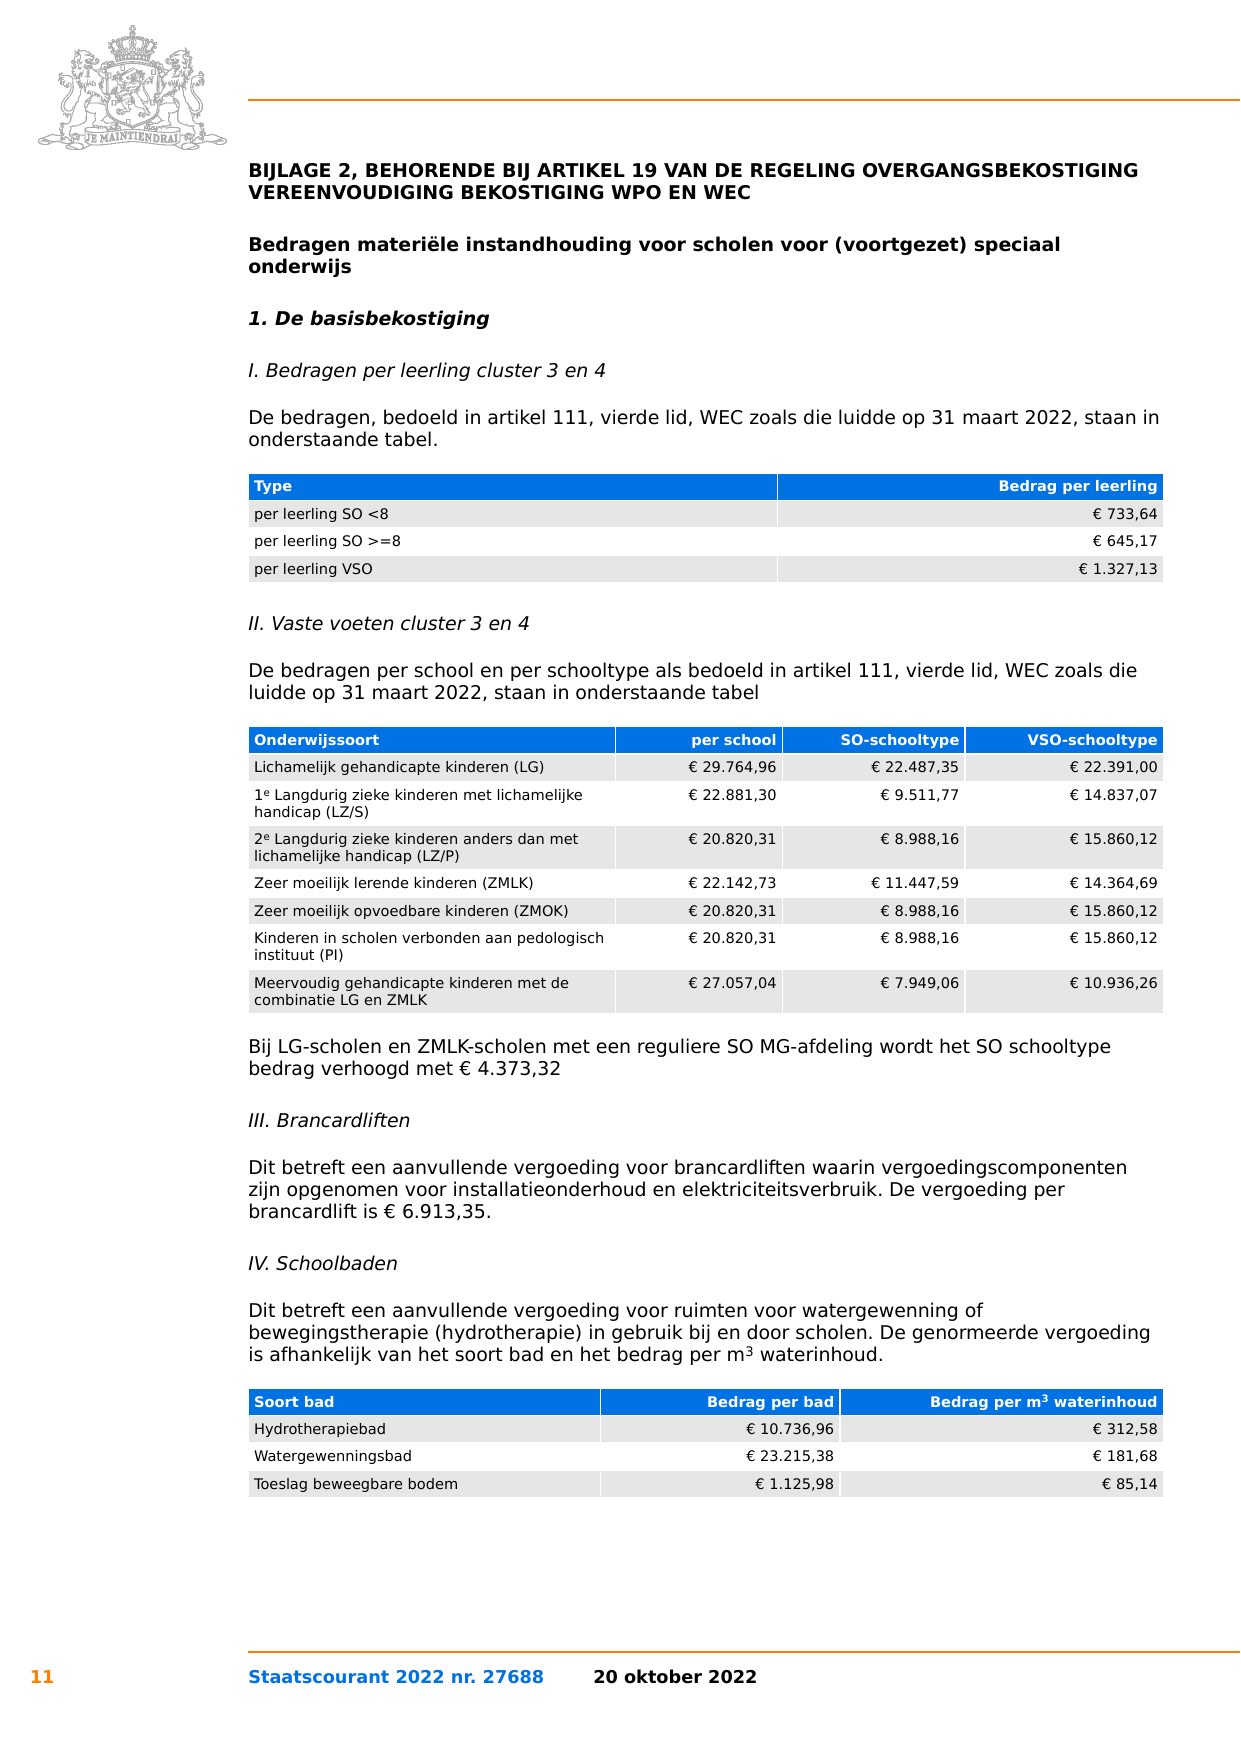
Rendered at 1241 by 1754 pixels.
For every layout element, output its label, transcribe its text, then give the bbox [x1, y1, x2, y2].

table_cell 2e Langdurig zieke kinderen anders dan met lichamelijke handicap (LZ/P) [249, 826, 615, 869]
text Bij LG-scholen en ZMLK-scholen met een reguliere SO MG-afdeling wordt het SO schooltype bedrag verhoogd met € 4.373,32 [248, 1036, 1163, 1080]
table_cell € 15.860,12 [966, 826, 1163, 869]
subtitle I. Bedragen per leerling cluster 3 en 4 [248, 360, 1163, 382]
table_cell € 733,64 [778, 501, 1163, 527]
table_cell € 7.949,06 [783, 970, 964, 1013]
table_cell € 29.764,96 [616, 755, 782, 781]
table_header Soort bad [249, 1389, 600, 1415]
table_cell € 14.364,69 [966, 871, 1163, 897]
table_cell € 22.391,00 [966, 755, 1163, 781]
picture [38, 25, 227, 150]
table_cell € 1.327,13 [778, 556, 1163, 582]
table_cell Zeer moeilijk lerende kinderen (ZMLK) [249, 871, 615, 897]
table_header Onderwijssoort [249, 727, 615, 753]
subtitle 1. De basisbekostiging [248, 308, 1163, 330]
subtitle II. Vaste voeten cluster 3 en 4 [248, 613, 1163, 635]
subtitle III. Brancardliften [248, 1110, 1163, 1132]
text Dit betreft een aanvullende vergoeding voor ruimten voor watergewenning of bewegingstherapie (hydrotherapie) in gebruik bij en door scholen. De genormeerde vergoeding is afhankelijk van het soort bad en het bedrag per m3 waterinhoud. [248, 1300, 1163, 1366]
table_cell € 9.511,77 [783, 782, 964, 825]
table_cell € 8.988,16 [783, 826, 964, 869]
table_header per school [616, 727, 782, 753]
table_cell € 181,68 [841, 1444, 1163, 1470]
table_cell € 20.820,31 [616, 826, 782, 869]
subtitle IV. Schoolbaden [248, 1253, 1163, 1275]
table_cell € 15.860,12 [966, 898, 1163, 924]
table_header Bedrag per bad [601, 1389, 839, 1415]
text De bedragen per school en per schooltype als bedoeld in artikel 111, vierde lid, WEC zoals die luidde op 31 maart 2022, staan in onderstaande tabel [248, 660, 1163, 704]
subtitle Bedragen materiële instandhouding voor scholen voor (voortgezet) speciaal onderwijs [248, 234, 1163, 278]
table_cell € 1.125,98 [601, 1471, 839, 1497]
table_cell 1e Langdurig zieke kinderen met lichamelijke handicap (LZ/S) [249, 782, 615, 825]
table_cell € 15.860,12 [966, 925, 1163, 969]
table_cell € 22.487,35 [783, 755, 964, 781]
table_cell per leerling VSO [249, 556, 777, 582]
table_header Bedrag per leerling [778, 474, 1163, 500]
table_cell € 14.837,07 [966, 782, 1163, 825]
table_cell € 645,17 [778, 529, 1163, 555]
table_cell Meervoudig gehandicapte kinderen met de combinatie LG en ZMLK [249, 970, 615, 1013]
table_cell Zeer moeilijk opvoedbare kinderen (ZMOK) [249, 898, 615, 924]
table_cell Hydrotherapiebad [249, 1416, 600, 1442]
table_cell Toeslag beweegbare bodem [249, 1471, 600, 1497]
table_cell € 10.736,96 [601, 1416, 839, 1442]
text Dit betreft een aanvullende vergoeding voor brancardliften waarin vergoedingscomponenten zijn opgenomen voor installatieonderhoud en elektriciteitsverbruik. De vergoeding per brancardlift is € 6.913,35. [248, 1157, 1163, 1223]
table_header VSO-schooltype [966, 727, 1163, 753]
table_cell € 27.057,04 [616, 970, 782, 1013]
table_cell € 8.988,16 [783, 898, 964, 924]
table_cell Lichamelijk gehandicapte kinderen (LG) [249, 755, 615, 781]
table_cell € 22.142,73 [616, 871, 782, 897]
table_cell € 85,14 [841, 1471, 1163, 1497]
table_header Type [249, 474, 777, 500]
table_cell € 8.988,16 [783, 925, 964, 969]
table_cell € 20.820,31 [616, 925, 782, 969]
table_cell € 23.215,38 [601, 1444, 839, 1470]
table_cell € 20.820,31 [616, 898, 782, 924]
subtitle BIJLAGE 2, BEHORENDE BIJ ARTIKEL 19 VAN DE REGELING OVERGANGSBEKOSTIGING VEREENVOUDIGING BEKOSTIGING WPO EN WEC [248, 160, 1163, 204]
text De bedragen, bedoeld in artikel 111, vierde lid, WEC zoals die luidde op 31 maart 2022, staan in onderstaande tabel. [248, 407, 1163, 451]
table_cell € 11.447,59 [783, 871, 964, 897]
table_header SO-schooltype [783, 727, 964, 753]
table_cell per leerling SO >=8 [249, 529, 777, 555]
table_cell € 22.881,30 [616, 782, 782, 825]
table_cell Watergewenningsbad [249, 1444, 600, 1470]
table_cell € 312,58 [841, 1416, 1163, 1442]
table_cell per leerling SO <8 [249, 501, 777, 527]
table_header Bedrag per m3 waterinhoud [841, 1389, 1163, 1415]
table_cell Kinderen in scholen verbonden aan pedologisch instituut (PI) [249, 925, 615, 969]
table_cell € 10.936,26 [966, 970, 1163, 1013]
